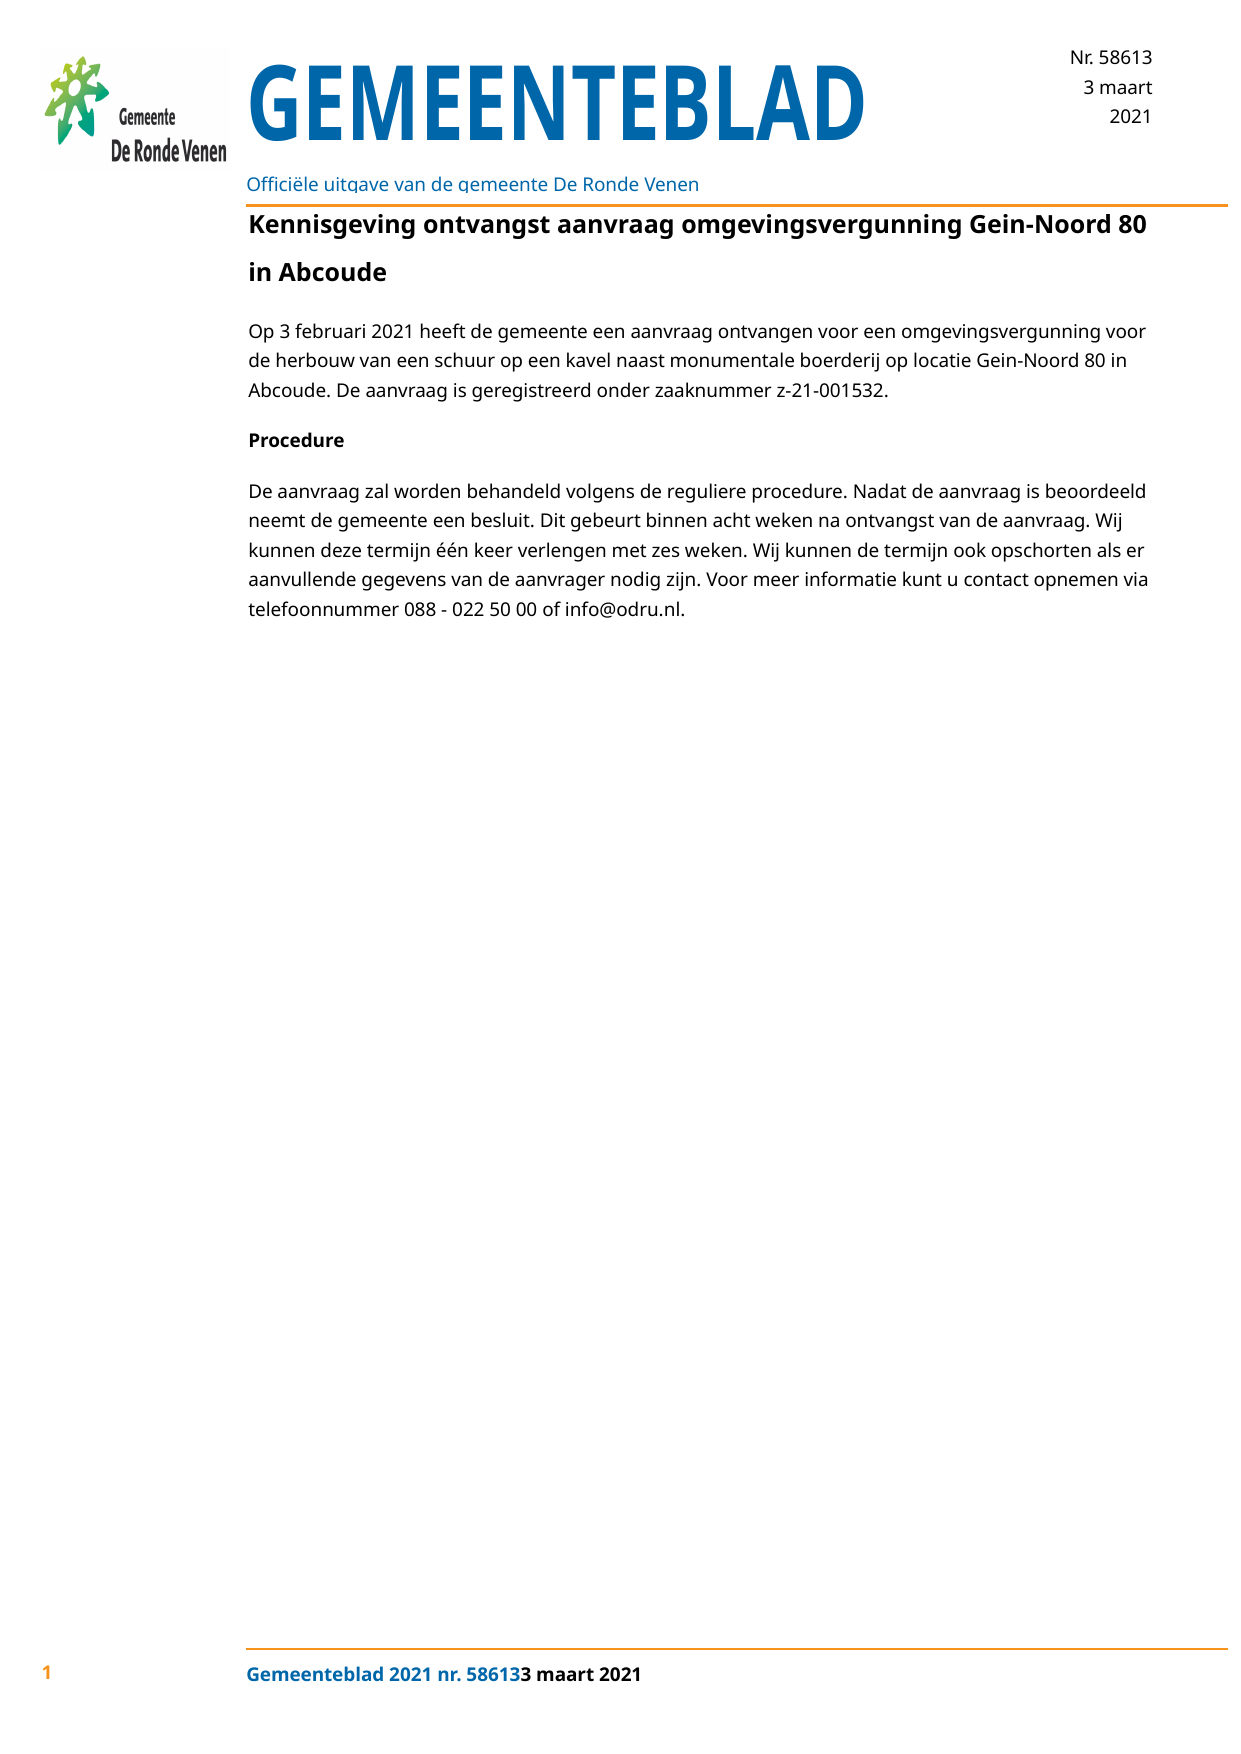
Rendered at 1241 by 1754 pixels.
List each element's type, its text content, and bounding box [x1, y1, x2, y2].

picture [41, 47, 231, 172]
text Op 3 februari 2021 heeft de gemeente een aanvraag ontvangen voor een omgevingsvergunning voor de herbouw van een schuur op een kavel naast monumentale boerderij op locatie Gein-Noord 80 in Abcoude. De aanvraag is geregistreerd onder zaaknummer z-21-001532. [248, 318, 1152, 403]
text De aanvraag zal worden behandeld volgens de reguliere procedure. Nadat de aanvraag is beoordeeld neemt de gemeente een besluit. Dit gebeurt binnen acht weken na ontvangst van de aanvraag. Wij kunnen deze termijn één keer verlengen met zes weken. Wij kunnen de termijn ook opschorten als er aanvullende gegevens van de aanvrager nodig zijn. Voor meer informatie kunt u contact opnemen via telefoonnummer 088 - 022 50 00 of info@odru.nl. [248, 478, 1152, 622]
text Procedure [248, 427, 1152, 453]
text Kennisgeving ontvangst aanvraag omgevingsvergunning Gein-Noord 80 in Abcoude [248, 207, 1152, 288]
